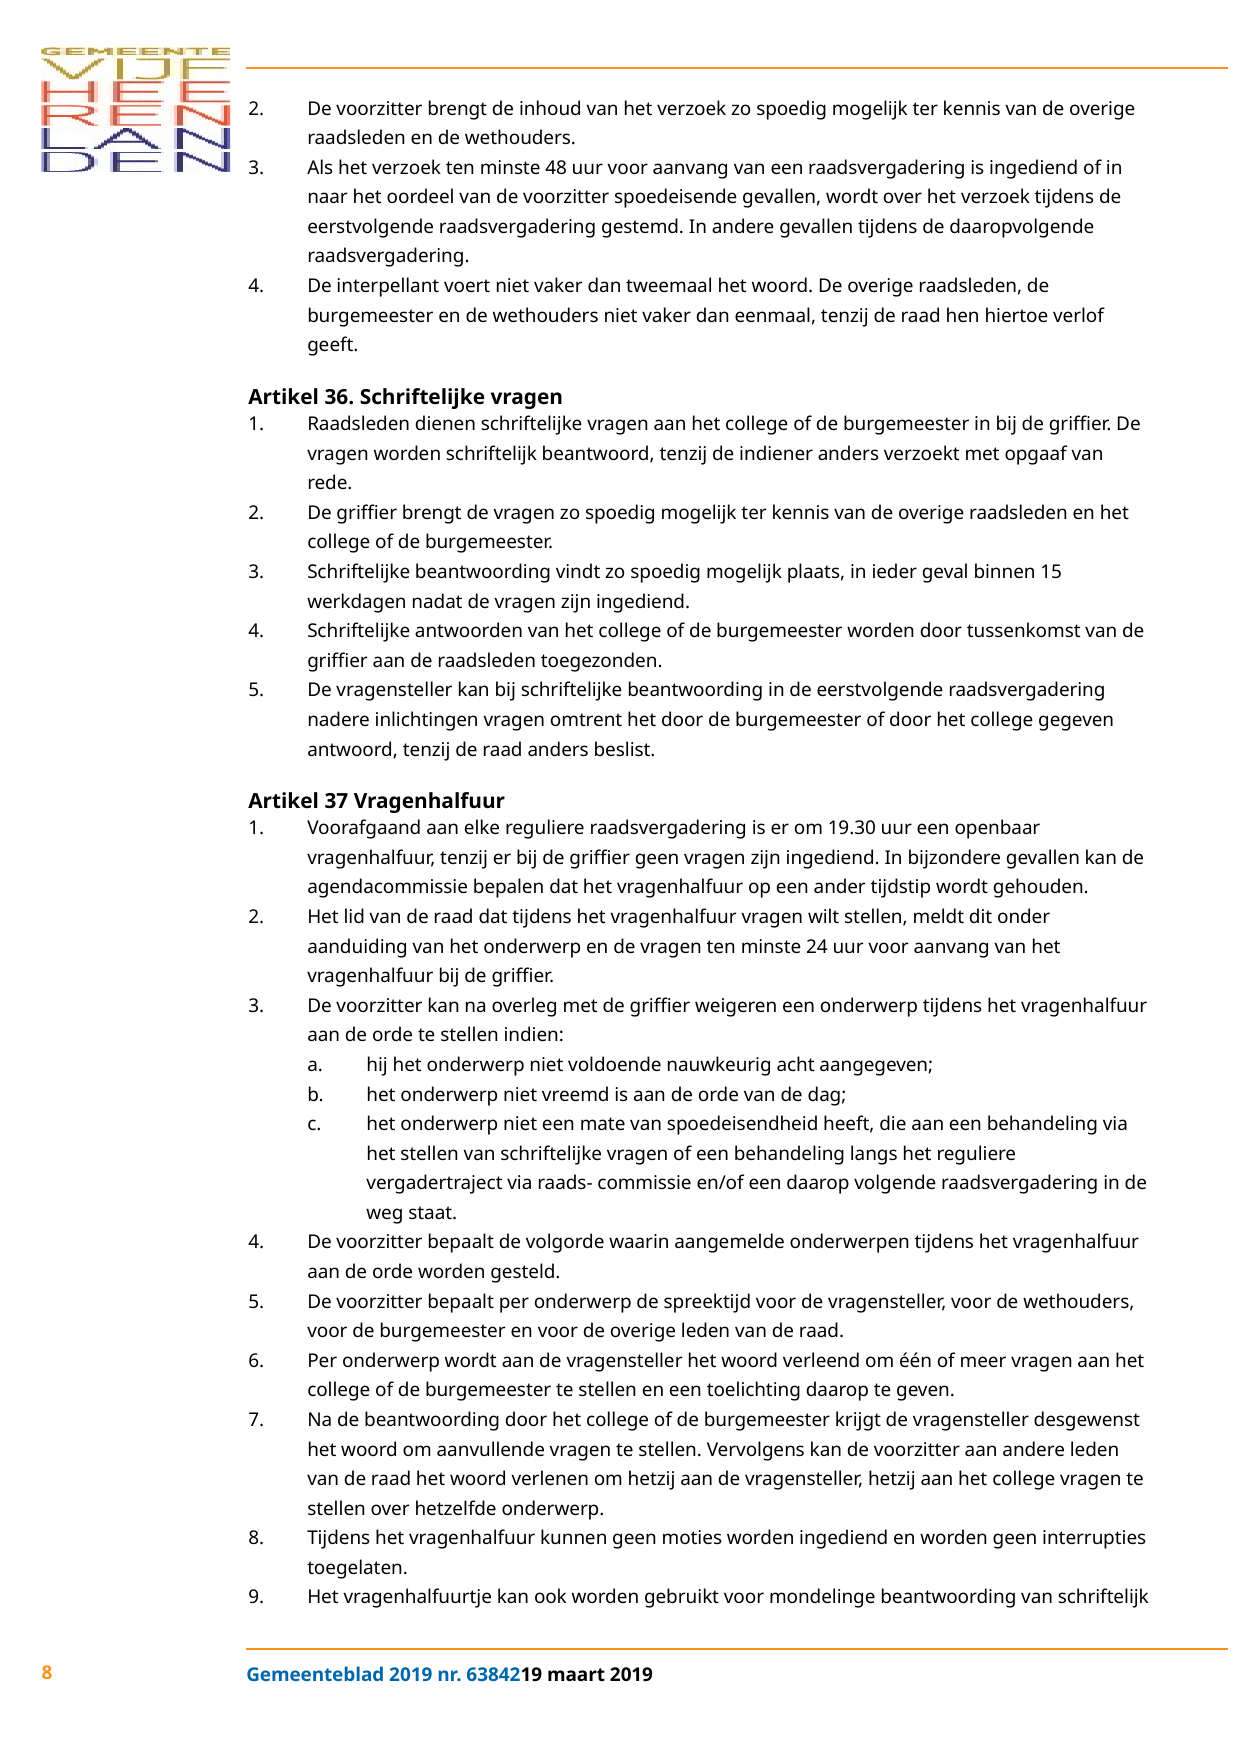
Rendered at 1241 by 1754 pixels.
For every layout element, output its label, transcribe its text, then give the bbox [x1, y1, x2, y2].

list Het vragenhalfuurtje kan ook worden gebruikt voor mondelinge beantwoording van schriftelijk [248, 1584, 1152, 1609]
list Schriftelijke beantwoording vindt zo spoedig mogelijk plaats, in ieder geval binnen 15 werkdagen nadat de vragen zijn ingediend. [248, 558, 1152, 613]
list het onderwerp niet een mate van spoedeisendheid heeft, die aan een behandeling via het stellen van schriftelijke vragen of een behandeling langs het reguliere vergadertraject via raads- commissie en/of een daarop volgende raadsvergadering in de weg staat. [307, 1110, 1152, 1225]
list De interpellant voert niet vaker dan tweemaal het woord. De overige raadsleden, de burgemeester en de wethouders niet vaker dan eenmaal, tenzij de raad hen hiertoe verlof geeft. [248, 272, 1152, 357]
list De vragensteller kan bij schriftelijke beantwoording in de eerstvolgende raadsvergadering nadere inlichtingen vragen omtrent het door de burgemeester of door het college gegeven antwoord, tenzij de raad anders beslist. [248, 677, 1152, 761]
list De voorzitter kan na overleg met de griffier weigeren een onderwerp tijdens het vragenhalfuur aan de orde te stellen indien: [248, 992, 1152, 1047]
list De voorzitter bepaalt de volgorde waarin aangemelde onderwerpen tijdens het vragenhalfuur aan de orde worden gesteld. [248, 1229, 1152, 1284]
list het onderwerp niet vreemd is aan de orde van de dag; [307, 1081, 1152, 1107]
picture [41, 47, 231, 172]
list Schriftelijke antwoorden van het college of de burgemeester worden door tussenkomst van de griffier aan de raadsleden toegezonden. [248, 617, 1152, 673]
list Tijdens het vragenhalfuur kunnen geen moties worden ingediend en worden geen interrupties toegelaten. [248, 1524, 1152, 1580]
text Artikel 37 Vragenhalfuur [248, 786, 1152, 814]
list hij het onderwerp niet voldoende nauwkeurig acht aangegeven; [307, 1051, 1152, 1077]
text Artikel 36. Schriftelijke vragen [248, 382, 1152, 410]
list Raadsleden dienen schriftelijke vragen aan het college of de burgemeester in bij de griffier. De vragen worden schriftelijk beantwoord, tenzij de indiener anders verzoekt met opgaaf van rede. [248, 410, 1152, 495]
list De voorzitter brengt de inhoud van het verzoek zo spoedig mogelijk ter kennis van de overige raadsleden en de wethouders. [248, 95, 1152, 150]
list De griffier brengt de vragen zo spoedig mogelijk ter kennis van de overige raadsleden en het college of de burgemeester. [248, 499, 1152, 554]
list Na de beantwoording door het college of de burgemeester krijgt de vragensteller desgewenst het woord om aanvullende vragen te stellen. Vervolgens kan de voorzitter aan andere leden van de raad het woord verlenen om hetzij aan de vragensteller, hetzij aan het college vragen te stellen over hetzelfde onderwerp. [248, 1406, 1152, 1521]
list Per onderwerp wordt aan de vragensteller het woord verleend om één of meer vragen aan het college of de burgemeester te stellen en een toelichting daarop te geven. [248, 1347, 1152, 1402]
list Als het verzoek ten minste 48 uur voor aanvang van een raadsvergadering is ingediend of in naar het oordeel van de voorzitter spoedeisende gevallen, wordt over het verzoek tijdens de eerstvolgende raadsvergadering gestemd. In andere gevallen tijdens de daaropvolgende raadsvergadering. [248, 154, 1152, 268]
list Het lid van de raad dat tijdens het vragenhalfuur vragen wilt stellen, meldt dit onder aanduiding van het onderwerp en de vragen ten minste 24 uur voor aanvang van het vragenhalfuur bij de griffier. [248, 903, 1152, 988]
list De voorzitter bepaalt per onderwerp de spreektijd voor de vragensteller, voor de wethouders, voor de burgemeester en voor de overige leden van de raad. [248, 1288, 1152, 1343]
list Voorafgaand aan elke reguliere raadsvergadering is er om 19.30 uur een openbaar vragenhalfuur, tenzij er bij de griffier geen vragen zijn ingediend. In bijzondere gevallen kan de agendacommissie bepalen dat het vragenhalfuur op een ander tijdstip wordt gehouden. [248, 814, 1152, 899]
